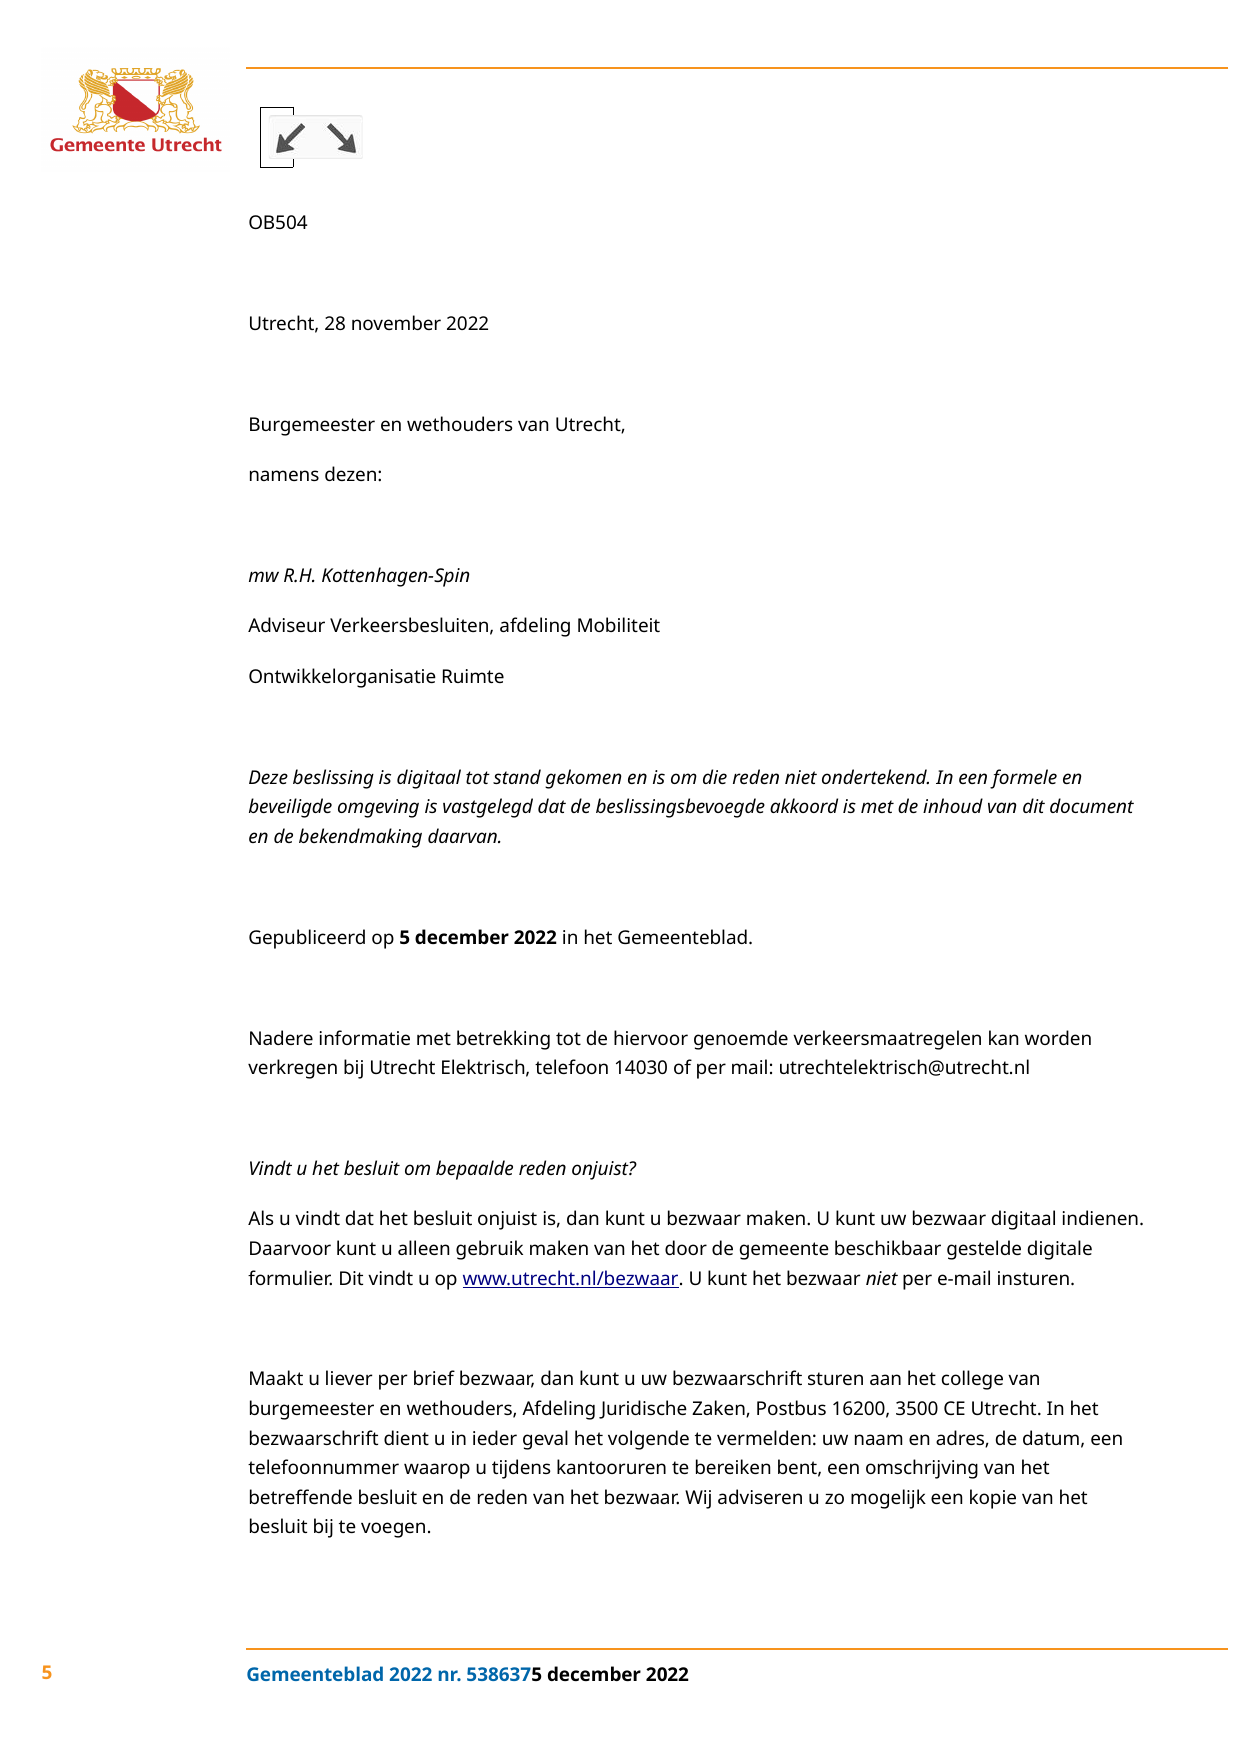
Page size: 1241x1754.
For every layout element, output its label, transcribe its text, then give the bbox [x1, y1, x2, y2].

text mw R.H. Kottenhagen-Spin [248, 562, 1152, 588]
text Vindt u het besluit om bepaalde reden onjuist? [248, 1155, 1152, 1181]
text Utrecht, 28 november 2022 [248, 310, 1152, 336]
picture [268, 115, 363, 159]
text namens dezen: [248, 461, 1152, 487]
text Gepubliceerd op 5 december 2022 in het Gemeenteblad. [248, 924, 1152, 949]
text Als u vindt dat het besluit onjuist is, dan kunt u bezwaar maken. U kunt uw bezwaar digitaal indienen. Daarvoor kunt u alleen gebruik maken van het door de gemeente beschikbaar gestelde digitale formulier. Dit vindt u op www.utrecht.nl/bezwaar. U kunt het bezwaar niet per e-mail insturen. [248, 1206, 1152, 1290]
text OB504 [248, 209, 1152, 235]
text Ontwikkelorganisatie Ruimte [248, 663, 1152, 689]
text Deze beslissing is digitaal tot stand gekomen en is om die reden niet ondertekend. In een formele en beveiligde omgeving is vastgelegd dat de beslissingsbevoegde akkoord is met de inhoud van dit document en de bekendmaking daarvan. [248, 764, 1152, 849]
text Maakt u liever per brief bezwaar, dan kunt u uw bezwaarschrift sturen aan het college van burgemeester en wethouders, Afdeling Juridische Zaken, Postbus 16200, 3500 CE Utrecht. In het bezwaarschrift dient u in ieder geval het volgende te vermelden: uw naam en adres, de datum, een telefoonnummer waarop u tijdens kantooruren te bereiken bent, een omschrijving van het betreffende besluit en de reden van het bezwaar. Wij adviseren u zo mogelijk een kopie van het besluit bij te voegen. [248, 1366, 1152, 1539]
text Nadere informatie met betrekking tot de hiervoor genoemde verkeersmaatregelen kan worden verkregen bij Utrecht Elektrisch, telefoon 14030 of per mail: utrechtelektrisch@utrecht.nl [248, 1025, 1152, 1080]
text Burgemeester en wethouders van Utrecht, [248, 411, 1152, 437]
picture [41, 47, 231, 172]
text Adviseur Verkeersbesluiten, afdeling Mobiliteit [248, 613, 1152, 638]
